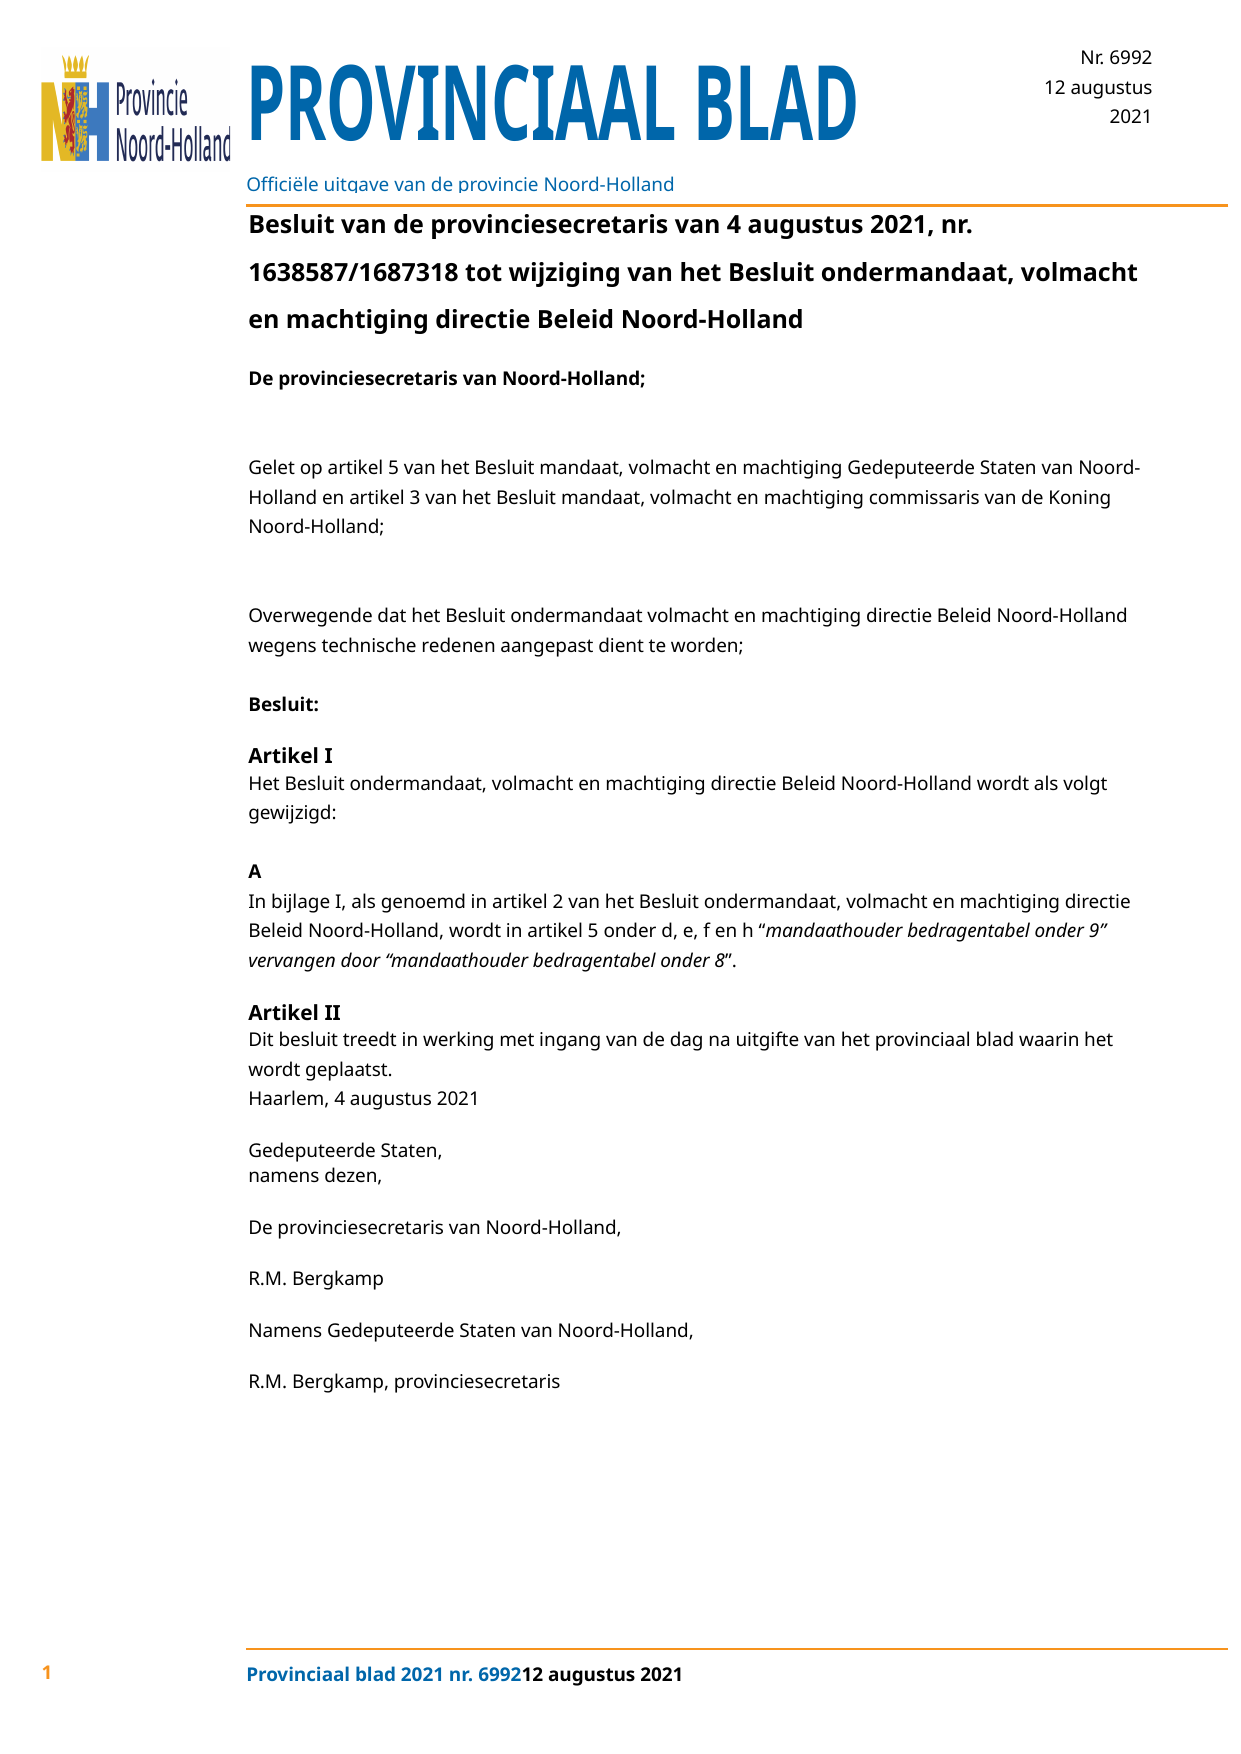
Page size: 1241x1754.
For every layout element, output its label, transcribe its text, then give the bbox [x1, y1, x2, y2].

text Dit besluit treedt in werking met ingang van de dag na uitgifte van het provinciaal blad waarin het wordt geplaatst. [248, 1026, 1152, 1081]
text Artikel I [248, 741, 1152, 770]
text Besluit: [248, 691, 1152, 717]
text namens dezen, [248, 1162, 1152, 1188]
picture [41, 47, 231, 172]
text R.M. Bergkamp, provinciesecretaris [248, 1368, 1152, 1394]
text Besluit van de provinciesecretaris van 4 augustus 2021, nr. 1638587/1687318 tot wijziging van het Besluit ondermandaat, volmacht en machtiging directie Beleid Noord-Holland [248, 207, 1152, 336]
text R.M. Bergkamp [248, 1265, 1152, 1291]
text Gedeputeerde Staten, [248, 1137, 1152, 1162]
text A [248, 858, 1152, 884]
text Haarlem, 4 augustus 2021 [248, 1085, 1152, 1111]
text Gelet op artikel 5 van het Besluit mandaat, volmacht en machtiging Gedeputeerde Staten van Noord-Holland en artikel 3 van het Besluit mandaat, volmacht en machtiging commissaris van de Koning Noord-Holland; [248, 454, 1152, 539]
text De provinciesecretaris van Noord-Holland; [248, 366, 1152, 391]
text De provinciesecretaris van Noord-Holland, [248, 1214, 1152, 1240]
text In bijlage I, als genoemd in artikel 2 van het Besluit ondermandaat, volmacht en machtiging directie Beleid Noord-Holland, wordt in artikel 5 onder d, e, f en h “mandaathouder bedragentabel onder 9” vervangen door “mandaathouder bedragentabel onder 8”. [248, 888, 1152, 973]
text Namens Gedeputeerde Staten van Noord-Holland, [248, 1317, 1152, 1343]
text Artikel II [248, 998, 1152, 1026]
text Overwegende dat het Besluit ondermandaat volmacht en machtiging directie Beleid Noord-Holland wegens technische redenen aangepast dient te worden; [248, 602, 1152, 657]
text Het Besluit ondermandaat, volmacht en machtiging directie Beleid Noord-Holland wordt als volgt gewijzigd: [248, 770, 1152, 825]
